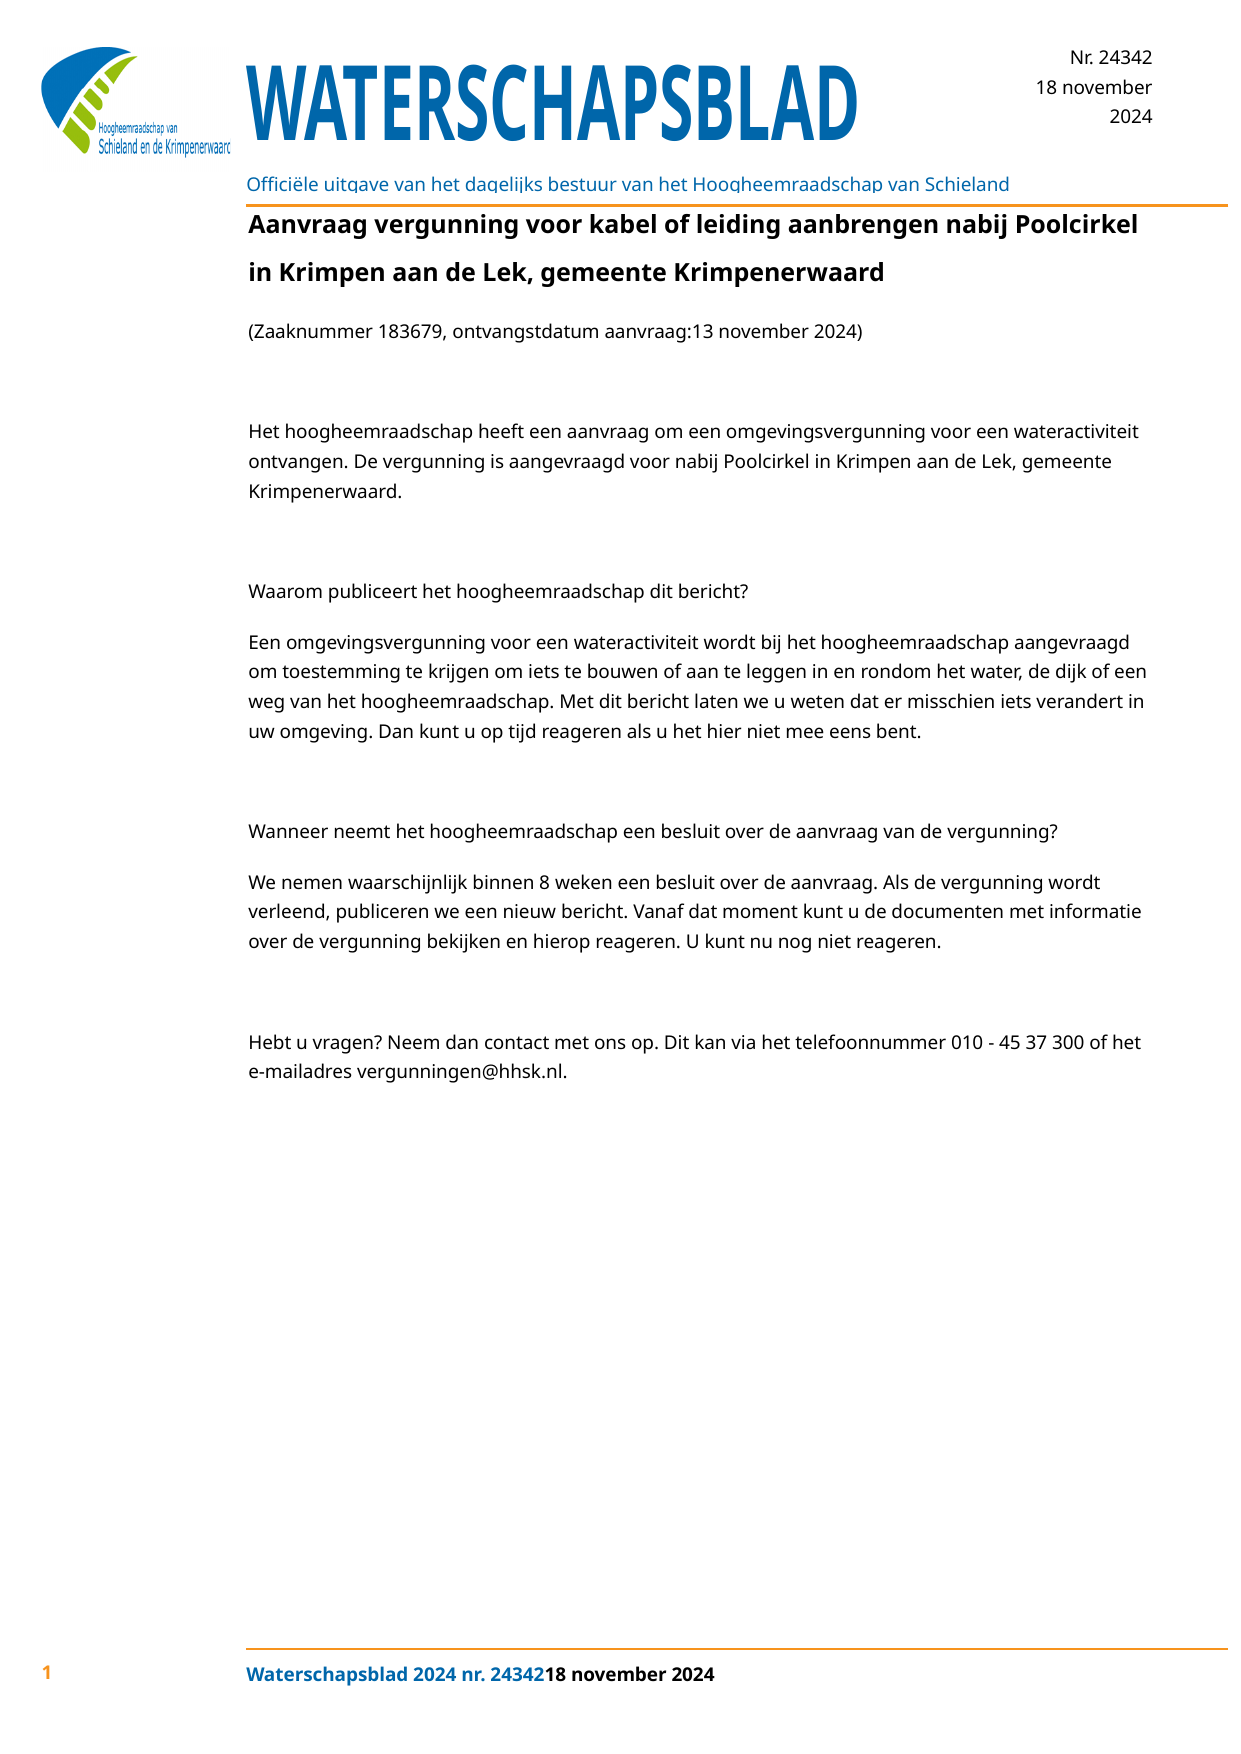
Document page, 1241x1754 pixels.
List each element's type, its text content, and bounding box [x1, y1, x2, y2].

picture [41, 47, 231, 172]
text Het hoogheemraadschap heeft een aanvraag om een omgevingsvergunning voor een wateractiviteit ontvangen. De vergunning is aangevraagd voor nabij Poolcirkel in Krimpen aan de Lek, gemeente Krimpenerwaard. [248, 419, 1152, 504]
text Waarom publiceert het hoogheemraadschap dit bericht? [248, 579, 1152, 604]
text Aanvraag vergunning voor kabel of leiding aanbrengen nabij Poolcirkel in Krimpen aan de Lek, gemeente Krimpenerwaard [248, 207, 1152, 288]
text Een omgevingsvergunning voor een wateractiviteit wordt bij het hoogheemraadschap aangevraagd om toestemming te krijgen om iets te bouwen of aan te leggen in en rondom het water, de dijk of een weg van het hoogheemraadschap. Met dit bericht laten we u weten dat er misschien iets verandert in uw omgeving. Dan kunt u op tijd reageren als u het hier niet mee eens bent. [248, 629, 1152, 744]
text Wanneer neemt het hoogheemraadschap een besluit over de aanvraag van de vergunning? [248, 819, 1152, 844]
text We nemen waarschijnlijk binnen 8 weken een besluit over de aanvraag. Als de vergunning wordt verleend, publiceren we een nieuw bericht. Vanaf dat moment kunt u de documenten met informatie over de vergunning bekijken en hierop reageren. U kunt nu nog niet reageren. [248, 869, 1152, 954]
text Hebt u vragen? Neem dan contact met ons op. Dit kan via het telefoonnummer 010 - 45 37 300 of het e-mailadres vergunningen@hhsk.nl. [248, 1029, 1152, 1084]
text (Zaaknummer 183679, ontvangstdatum aanvraag:13 november 2024) [248, 318, 1152, 344]
